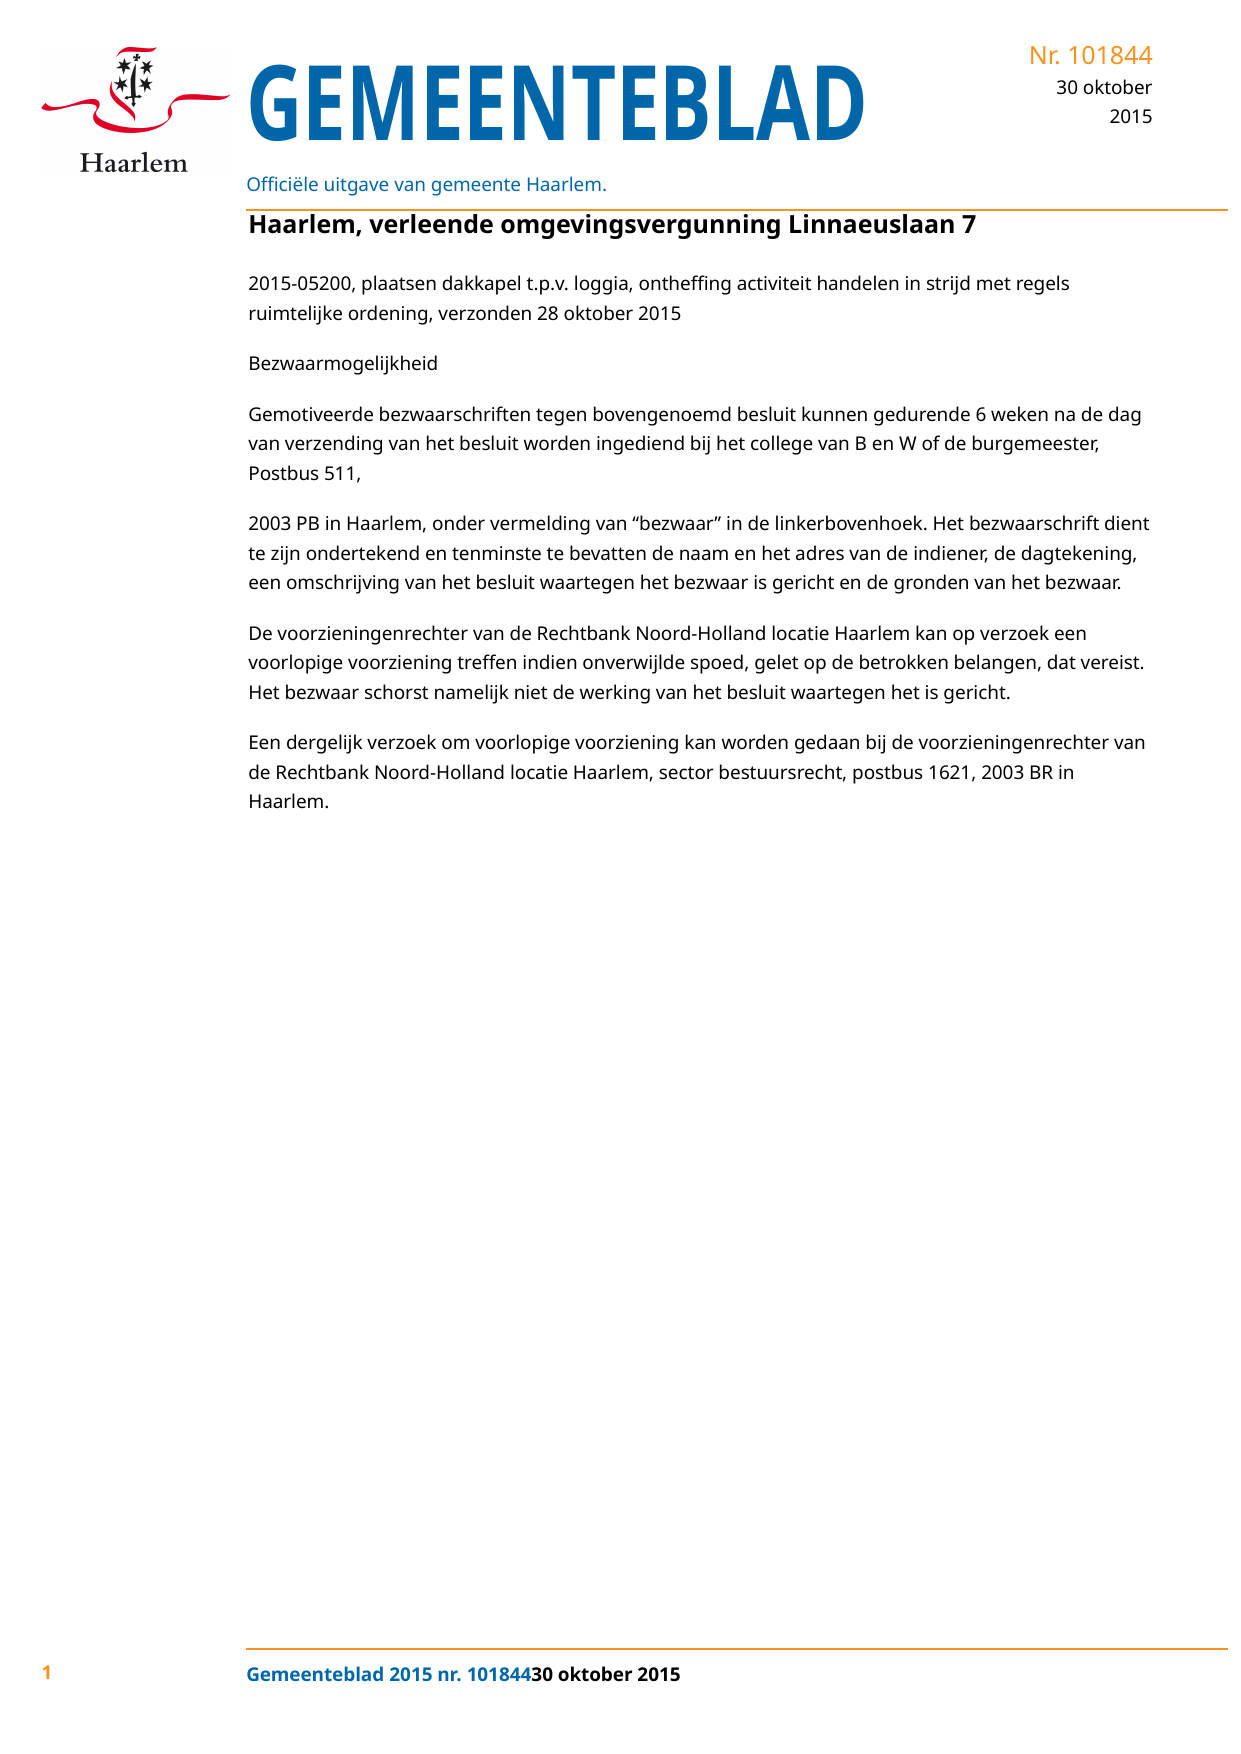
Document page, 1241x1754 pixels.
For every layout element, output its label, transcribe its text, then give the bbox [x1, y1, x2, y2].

text Bezwaarmogelijkheid [248, 350, 1152, 376]
text De voorzieningenrechter van de Rechtbank Noord-Holland locatie Haarlem kan op verzoek een voorlopige voorziening treffen indien onverwijlde spoed, gelet op de betrokken belangen, dat vereist. Het bezwaar schorst namelijk niet de werking van het besluit waartegen het is gericht. [248, 620, 1152, 705]
text Een dergelijk verzoek om voorlopige voorziening kan worden gedaan bij de voorzieningenrechter van de Rechtbank Noord-Holland locatie Haarlem, sector bestuursrecht, postbus 1621, 2003 BR in Haarlem. [248, 729, 1152, 814]
text Gemotiveerde bezwaarschriften tegen bovengenoemd besluit kunnen gedurende 6 weken na de dag van verzending van het besluit worden ingediend bij het college van B en W of de burgemeester, Postbus 511, [248, 401, 1152, 486]
picture [41, 47, 231, 172]
text 2015-05200, plaatsen dakkapel t.p.v. loggia, ontheffing activiteit handelen in strijd met regels ruimtelijke ordening, verzonden 28 oktober 2015 [248, 270, 1152, 326]
text Haarlem, verleende omgevingsvergunning Linnaeuslaan 7 [248, 211, 1152, 241]
text 2003 PB in Haarlem, onder vermelding van “bezwaar” in de linkerbovenhoek. Het bezwaarschrift dient te zijn ondertekend en tenminste te bevatten de naam en het adres van de indiener, de dagtekening, een omschrijving van het besluit waartegen het bezwaar is gericht en de gronden van het bezwaar. [248, 510, 1152, 595]
